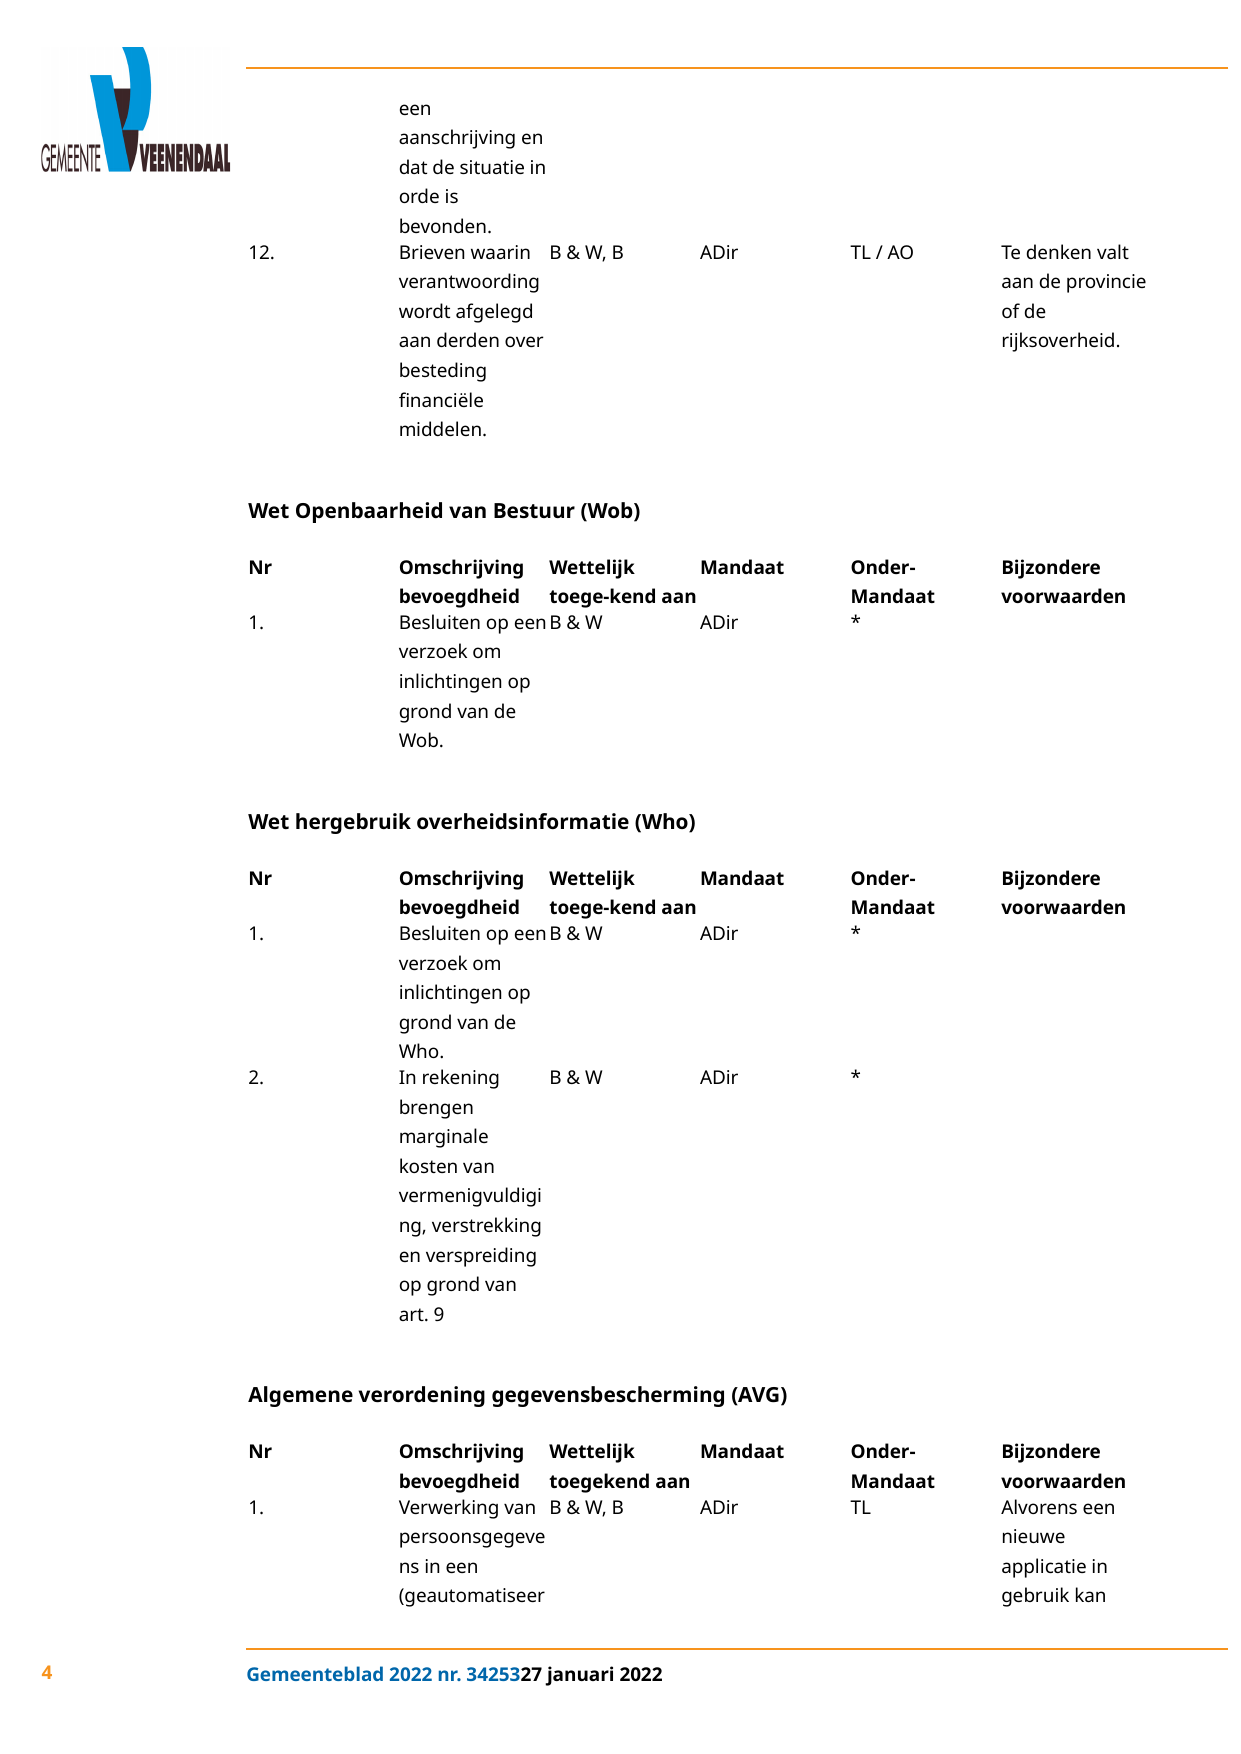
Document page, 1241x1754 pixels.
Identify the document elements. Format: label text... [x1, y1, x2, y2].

table_cell Besluiten op een verzoek om inlichtingen op grond van de Wob. [399, 609, 549, 753]
text Algemene verordening gegevensbescherming (AVG) [248, 1380, 1152, 1409]
table_cell * [850, 1064, 1001, 1327]
table_header Omschrijving bevoegdheid [399, 1439, 549, 1494]
table_cell In rekening brengen marginale kosten van vermenigvuldiging, verstrekking en verspreiding op grond van art. 9 [399, 1064, 549, 1327]
table_cell [1001, 609, 1152, 753]
table_cell ADir [700, 1064, 850, 1327]
table_cell Alvorens een nieuwe applicatie in gebruik kan [1001, 1494, 1152, 1608]
text Wet Openbaarheid van Bestuur (Wob) [248, 496, 1152, 524]
table_cell B & W [549, 1064, 700, 1327]
table_header Onder- Mandaat [850, 865, 1001, 920]
table_cell 1. [248, 609, 398, 753]
picture [41, 47, 130, 172]
table_header Nr [248, 1439, 398, 1494]
table_header Nr [248, 865, 398, 920]
table_header Onder- Mandaat [850, 1439, 1001, 1494]
picture [123, 47, 231, 172]
table_cell TL / AO [850, 239, 1001, 442]
table_cell ADir [700, 239, 850, 442]
table_header Nr [248, 554, 398, 609]
table_header Wettelijk toege-kend aan [549, 554, 700, 609]
table_cell [549, 95, 700, 239]
table_cell * [850, 920, 1001, 1064]
table_cell [850, 95, 1001, 239]
table_header Wettelijk toegekend aan [549, 1439, 700, 1494]
table_cell 12. [248, 239, 398, 442]
text Wet hergebruik overheidsinformatie (Who) [248, 807, 1152, 835]
table_cell Brieven waarin verantwoording wordt afgelegd aan derden over besteding financiële middelen. [399, 239, 549, 442]
table_header Bijzondere voorwaarden [1001, 554, 1152, 609]
table_cell * [850, 609, 1001, 753]
table_cell B & W [549, 920, 700, 1064]
table_cell [248, 95, 398, 239]
table_cell Te denken valt aan de provincie of de rijksoverheid. [1001, 239, 1152, 442]
table_cell [700, 95, 850, 239]
table_cell [1001, 1064, 1152, 1327]
table_cell TL [850, 1494, 1001, 1608]
table_header Onder- Mandaat [850, 554, 1001, 609]
table_cell [1001, 920, 1152, 1064]
table_header Mandaat [700, 554, 850, 609]
table_header Omschrijving bevoegdheid [399, 554, 549, 609]
table_cell ADir [700, 609, 850, 753]
table_cell B & W, B [549, 239, 700, 442]
table_header Mandaat [700, 865, 850, 920]
table_cell ADir [700, 1494, 850, 1608]
table_header Bijzondere voorwaarden [1001, 1439, 1152, 1494]
table_cell B & W, B [549, 1494, 700, 1608]
table_header Wettelijk toege-kend aan [549, 865, 700, 920]
table_cell 2. [248, 1064, 398, 1327]
table_cell Verwerking van persoonsgegevens in een (geautomatiseer [399, 1494, 549, 1608]
table_cell 1. [248, 1494, 398, 1608]
table_cell B & W [549, 609, 700, 753]
table_header Bijzondere voorwaarden [1001, 865, 1152, 920]
table_cell Besluiten op een verzoek om inlichtingen op grond van de Who. [399, 920, 549, 1064]
table_cell 1. [248, 920, 398, 1064]
table_cell ADir [700, 920, 850, 1064]
table_header Omschrijving bevoegdheid [399, 865, 549, 920]
table_header Mandaat [700, 1439, 850, 1494]
table_cell [1001, 95, 1152, 239]
table_cell een aanschrijving en dat de situatie in orde is bevonden. [399, 95, 549, 239]
